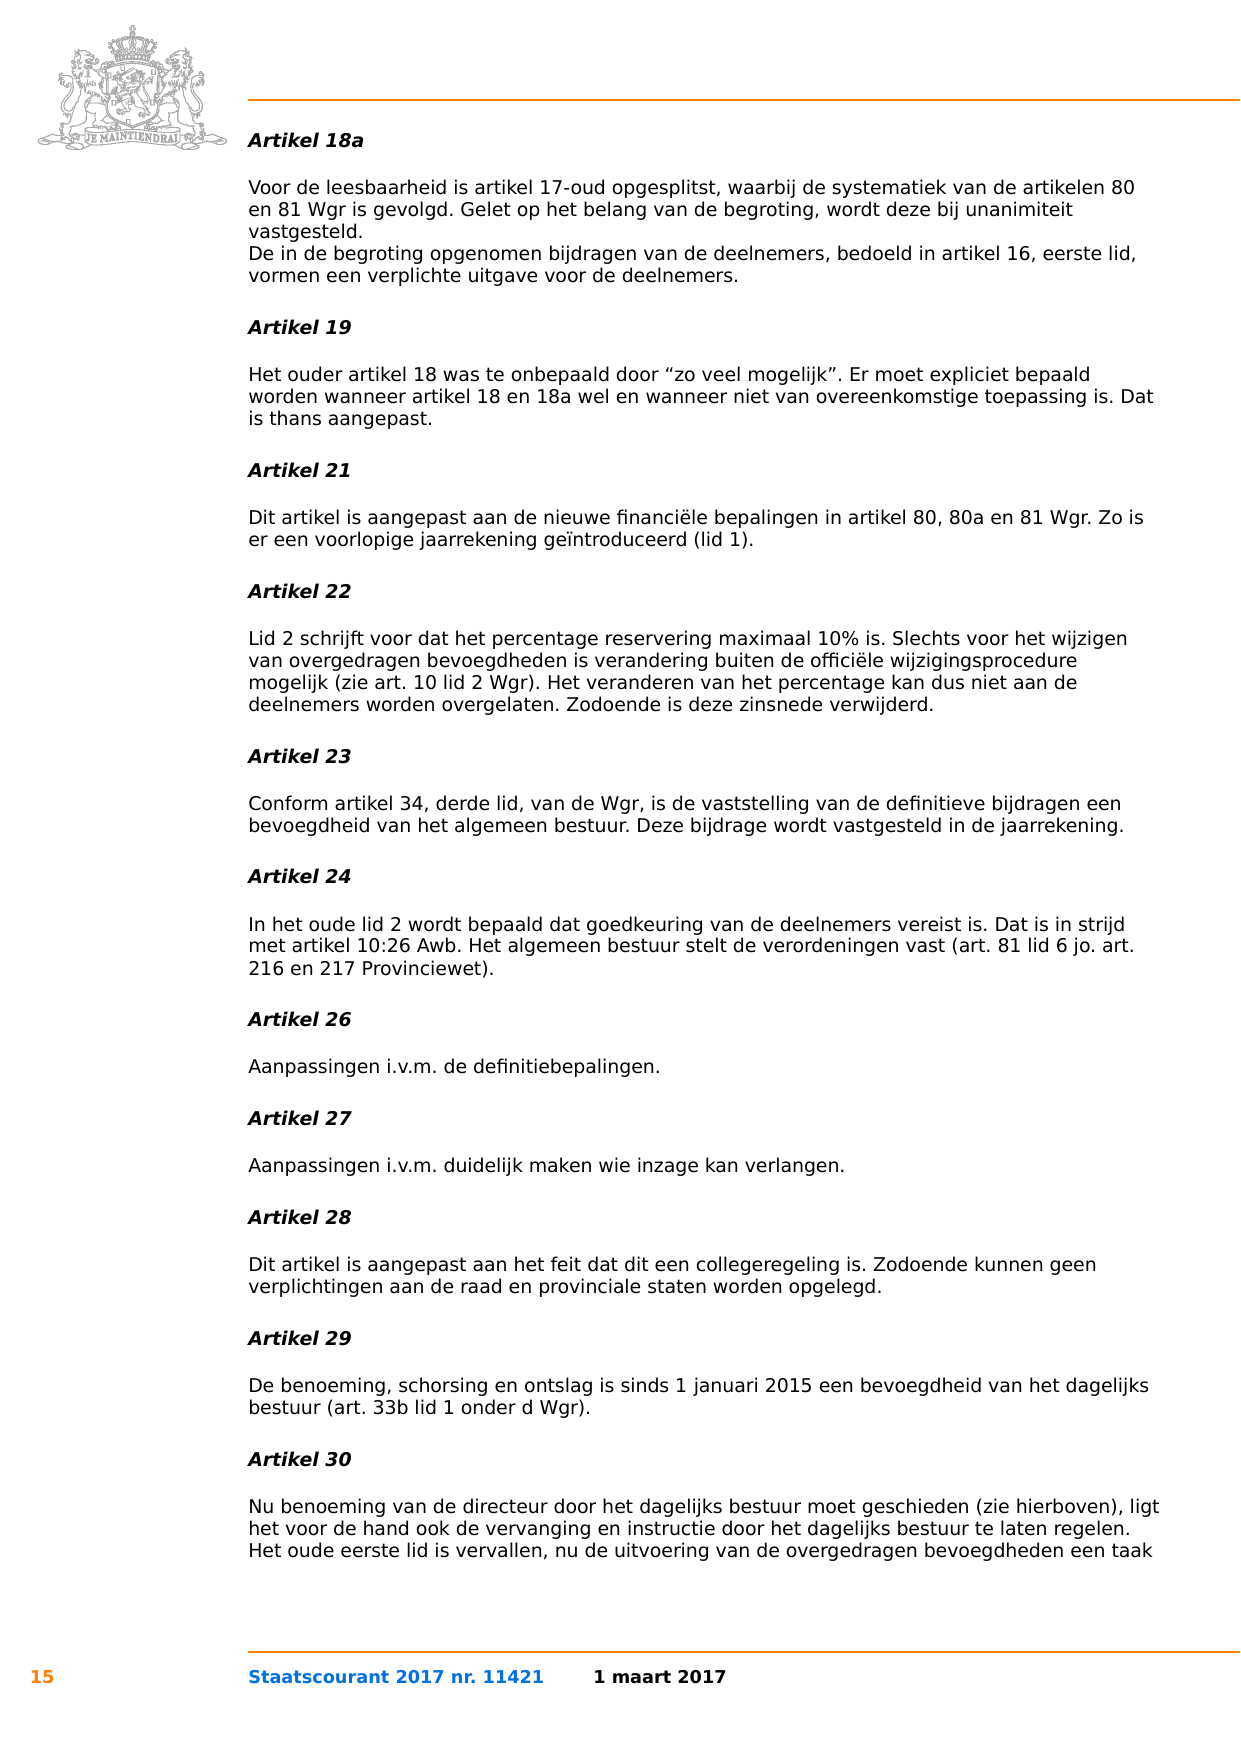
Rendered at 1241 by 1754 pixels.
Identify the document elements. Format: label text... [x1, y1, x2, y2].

subtitle Artikel 27 [248, 1108, 1163, 1130]
subtitle Artikel 30 [248, 1449, 1163, 1471]
text Dit artikel is aangepast aan het feit dat dit een collegeregeling is. Zodoende kunnen geen verplichtingen aan de raad en provinciale staten worden opgelegd. [248, 1254, 1163, 1298]
subtitle Artikel 23 [248, 746, 1163, 767]
text Voor de leesbaarheid is artikel 17-oud opgesplitst, waarbij de systematiek van de artikelen 80 en 81 Wgr is gevolgd. Gelet op het belang van de begroting, wordt deze bij unanimiteit vastgesteld. [248, 177, 1163, 243]
text Het ouder artikel 18 was te onbepaald door “zo veel mogelijk”. Er moet expliciet bepaald worden wanneer artikel 18 en 18a wel en wanneer niet van overeenkomstige toepassing is. Dat is thans aangepast. [248, 364, 1163, 430]
text Lid 2 schrijft voor dat het percentage reservering maximaal 10% is. Slechts voor het wijzigen van overgedragen bevoegdheden is verandering buiten de officiële wijzigingsprocedure mogelijk (zie art. 10 lid 2 Wgr). Het veranderen van het percentage kan dus niet aan de deelnemers worden overgelaten. Zodoende is deze zinsnede verwijderd. [248, 628, 1163, 716]
subtitle Artikel 26 [248, 1009, 1163, 1031]
text Dit artikel is aangepast aan de nieuwe financiële bepalingen in artikel 80, 80a en 81 Wgr. Zo is er een voorlopige jaarrekening geïntroduceerd (lid 1). [248, 507, 1163, 551]
subtitle Artikel 18a [248, 130, 1163, 152]
text Aanpassingen i.v.m. duidelijk maken wie inzage kan verlangen. [248, 1155, 1163, 1177]
subtitle Artikel 22 [248, 581, 1163, 603]
text De benoeming, schorsing en ontslag is sinds 1 januari 2015 een bevoegdheid van het dagelijks bestuur (art. 33b lid 1 onder d Wgr). [248, 1375, 1163, 1419]
subtitle Artikel 24 [248, 866, 1163, 888]
text Aanpassingen i.v.m. de definitiebepalingen. [248, 1056, 1163, 1078]
text In het oude lid 2 wordt bepaald dat goedkeuring van de deelnemers vereist is. Dat is in strijd met artikel 10:26 Awb. Het algemeen bestuur stelt de verordeningen vast (art. 81 lid 6 jo. art. 216 en 217 Provinciewet). [248, 913, 1163, 979]
picture [38, 25, 227, 150]
text Nu benoeming van de directeur door het dagelijks bestuur moet geschieden (zie hierboven), ligt het voor de hand ook de vervanging en instructie door het dagelijks bestuur te laten regelen. Het oude eerste lid is vervallen, nu de uitvoering van de overgedragen bevoegdheden een taak [248, 1496, 1163, 1562]
subtitle Artikel 19 [248, 317, 1163, 339]
subtitle Artikel 28 [248, 1207, 1163, 1229]
text De in de begroting opgenomen bijdragen van de deelnemers, bedoeld in artikel 16, eerste lid, vormen een verplichte uitgave voor de deelnemers. [248, 243, 1163, 287]
text Conform artikel 34, derde lid, van de Wgr, is de vaststelling van de definitieve bijdragen een bevoegdheid van het algemeen bestuur. Deze bijdrage wordt vastgesteld in de jaarrekening. [248, 792, 1163, 836]
subtitle Artikel 21 [248, 460, 1163, 482]
subtitle Artikel 29 [248, 1328, 1163, 1350]
